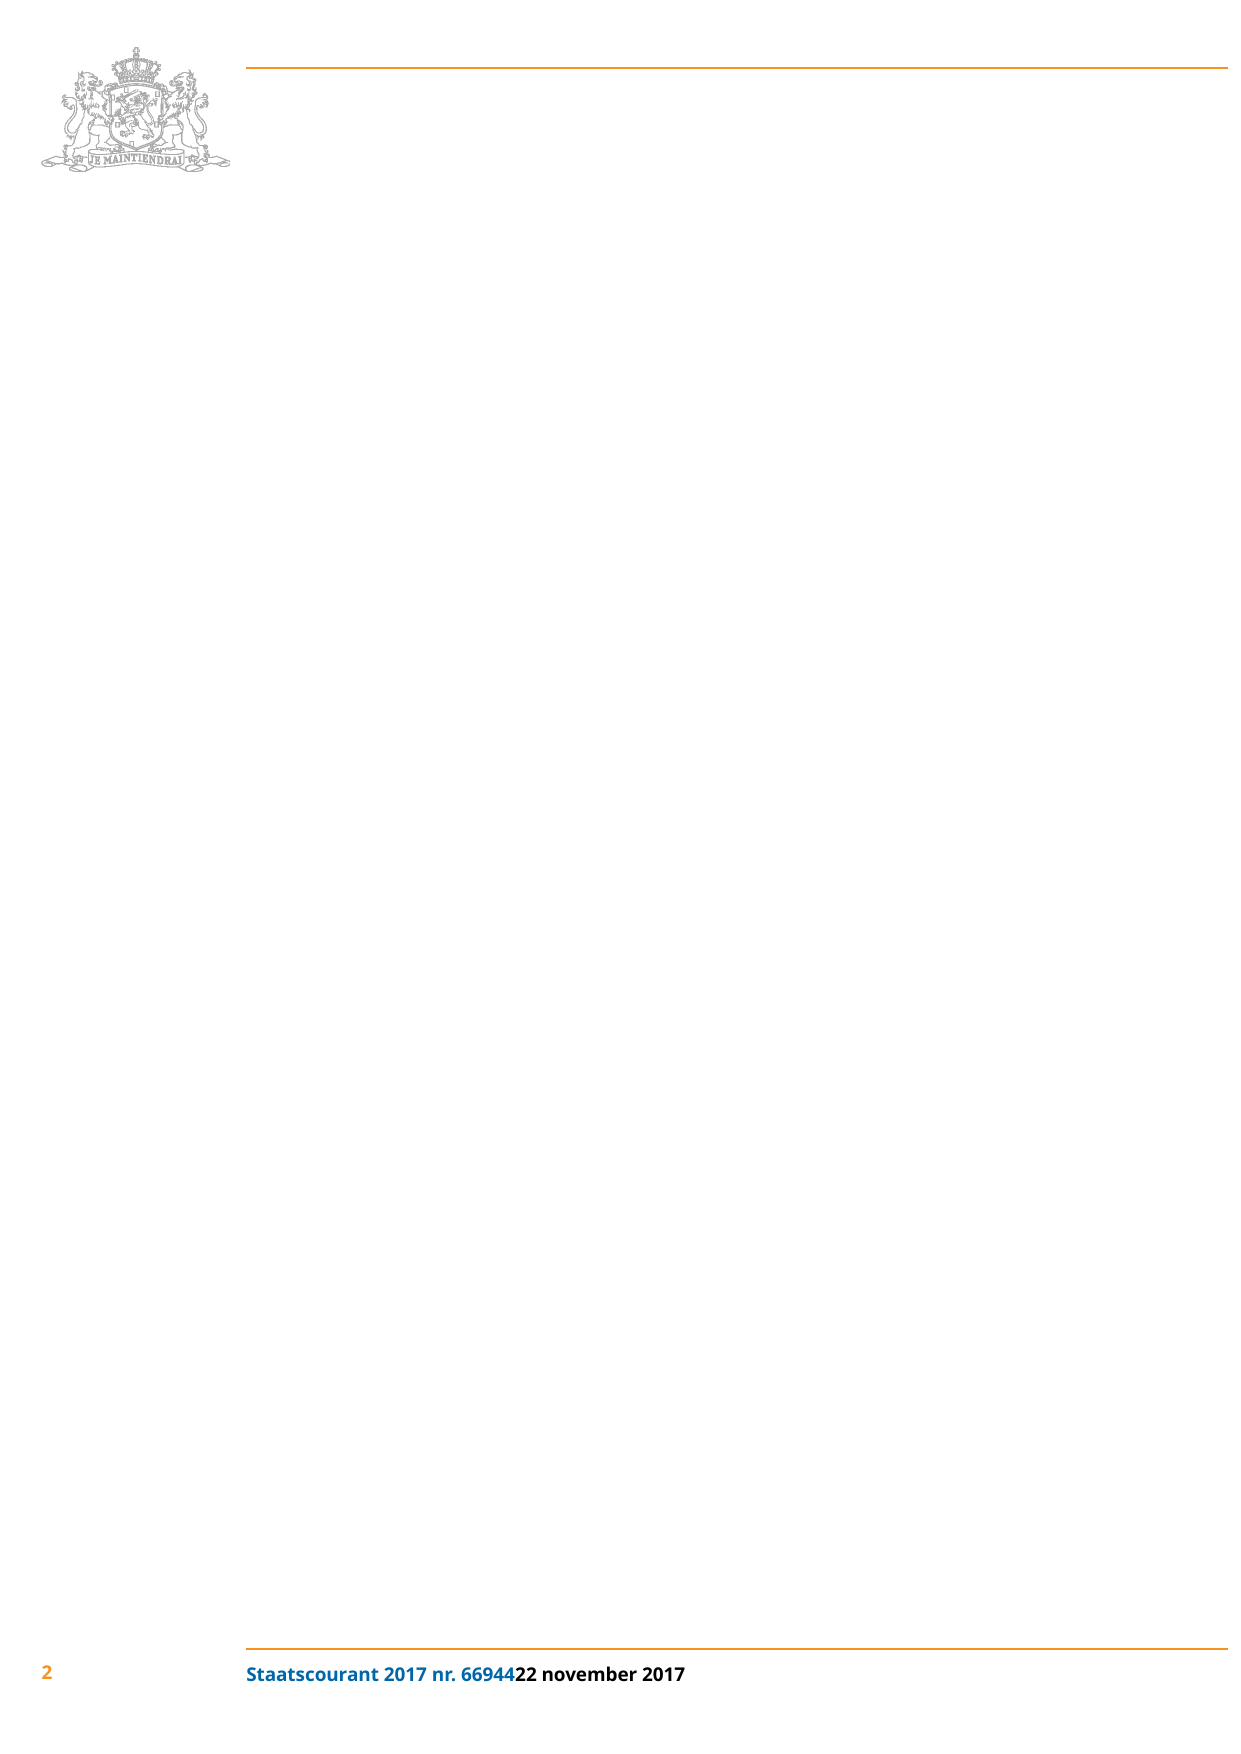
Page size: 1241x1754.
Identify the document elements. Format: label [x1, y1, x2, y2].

picture [41, 47, 231, 172]
